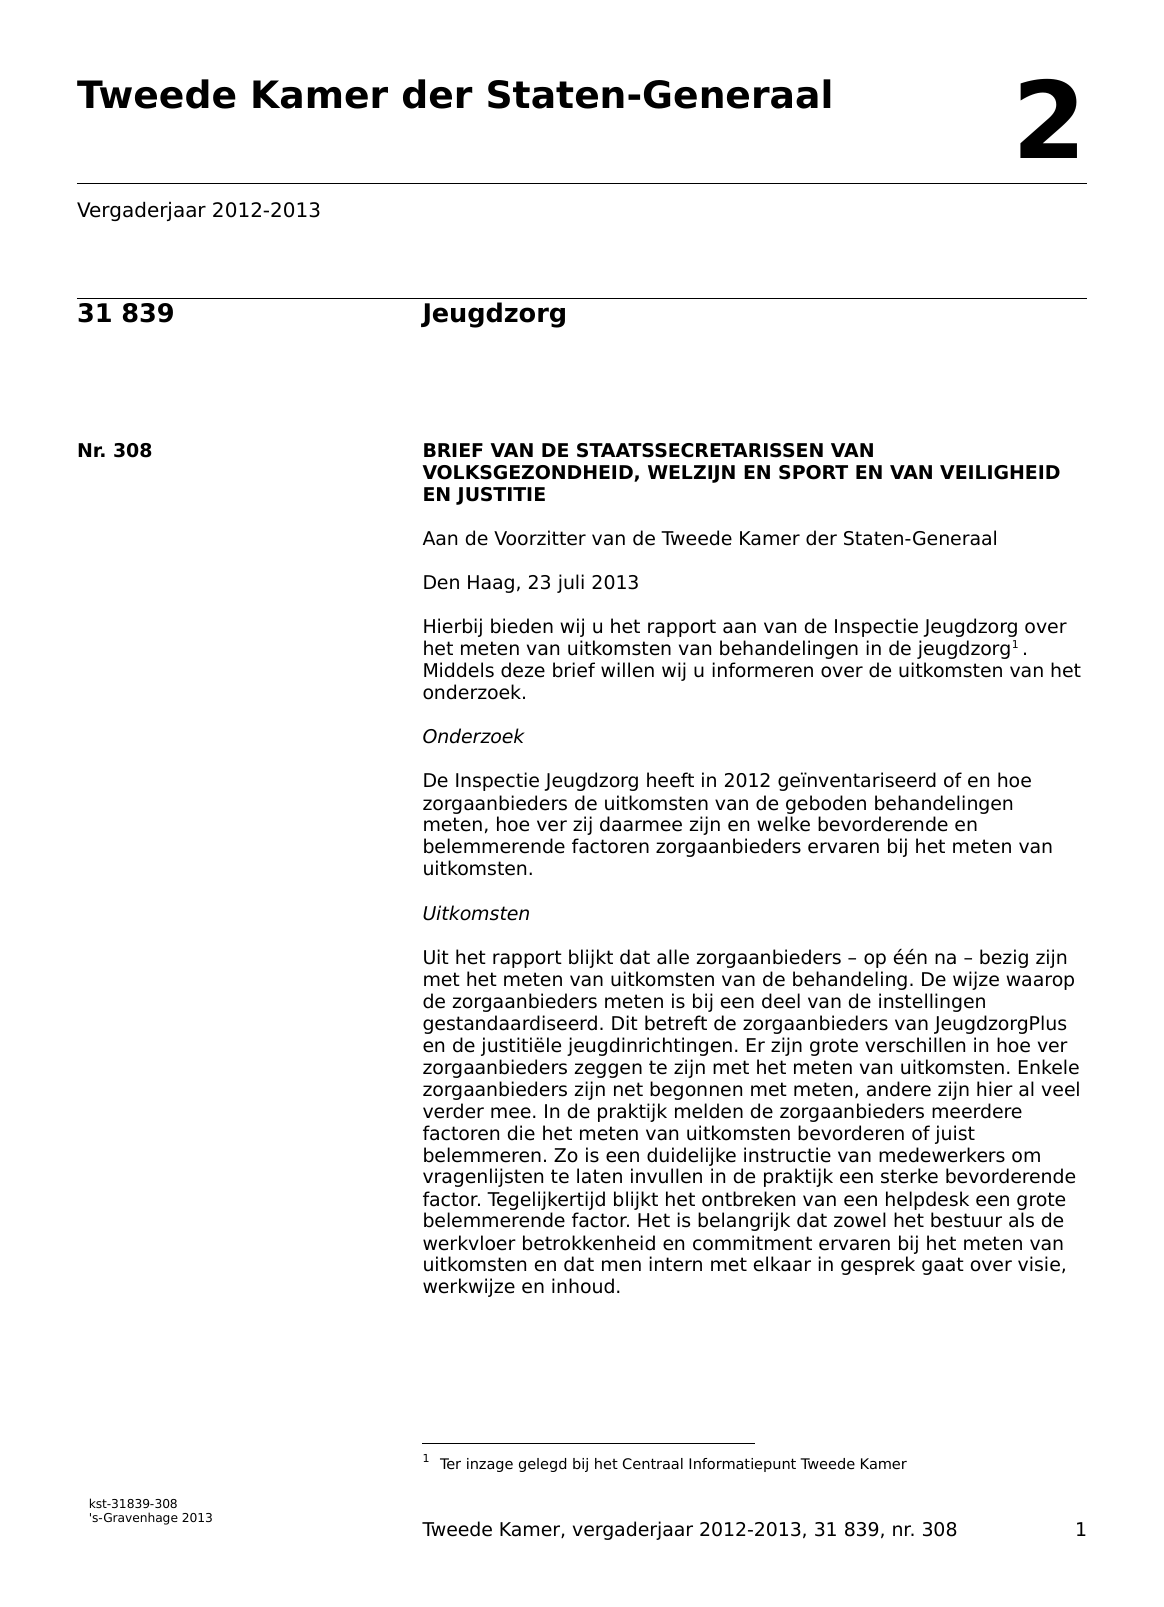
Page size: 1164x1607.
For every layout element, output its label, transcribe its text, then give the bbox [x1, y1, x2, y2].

table_header 2 [886, 59, 1087, 183]
text Ter inzage gelegd bij het Centraal Informatiepunt Tweede Kamer [422, 1452, 1087, 1474]
text Hierbij bieden wij u het rapport aan van de Inspectie Jeugdzorg over het meten van uitkomsten van behandelingen in de jeugdzorg. Middels deze brief willen wij u informeren over de uitkomsten van het onderzoek. [422, 616, 1087, 704]
text Den Haag, 23 juli 2013 [422, 572, 1087, 594]
subtitle Onderzoek [422, 726, 1087, 748]
text 's-Gravenhage 2013 [88, 1511, 323, 1525]
subtitle Nr. 308 BRIEF VAN DE STAATSSECRETARISSEN VAN VOLKSGEZONDHEID, WELZIJN EN SPORT EN VAN VEILIGHEID EN JUSTITIE [77, 440, 1087, 506]
table_header Tweede Kamer der Staten-Generaal [77, 59, 886, 183]
table_cell Vergaderjaar 2012-2013 [77, 184, 1087, 298]
text kst-31839-308 [88, 1497, 323, 1511]
text Uit het rapport blijkt dat alle zorgaanbieders – op één na – bezig zijn met het meten van uitkomsten van de behandeling. De wijze waarop de zorgaanbieders meten is bij een deel van de instellingen gestandaardiseerd. Dit betreft de zorgaanbieders van JeugdzorgPlus en de justitiële jeugdinrichtingen. Er zijn grote verschillen in hoe ver zorgaanbieders zeggen te zijn met het meten van uitkomsten. Enkele zorgaanbieders zijn net begonnen met meten, andere zijn hier al veel verder mee. In de praktijk melden de zorgaanbieders meerdere factoren die het meten van uitkomsten bevorderen of juist belemmeren. Zo is een duidelijke instructie van medewerkers om vragenlijsten te laten invullen in de praktijk een sterke bevorderende factor. Tegelijkertijd blijkt het ontbreken van een helpdesk een grote belemmerende factor. Het is belangrijk dat zowel het bestuur als de werkvloer betrokkenheid en commitment ervaren bij het meten van uitkomsten en dat men intern met elkaar in gesprek gaat over visie, werkwijze en inhoud. [422, 947, 1087, 1298]
text Aan de Voorzitter van de Tweede Kamer der Staten-Generaal [422, 528, 1087, 550]
text De Inspectie Jeugdzorg heeft in 2012 geïnventariseerd of en hoe zorgaanbieders de uitkomsten van de geboden behandelingen meten, hoe ver zij daarmee zijn en welke bevorderende en belemmerende factoren zorgaanbieders ervaren bij het meten van uitkomsten. [422, 770, 1087, 880]
subtitle 31 839 Jeugdzorg [77, 299, 1087, 329]
subtitle Uitkomsten [422, 902, 1087, 924]
